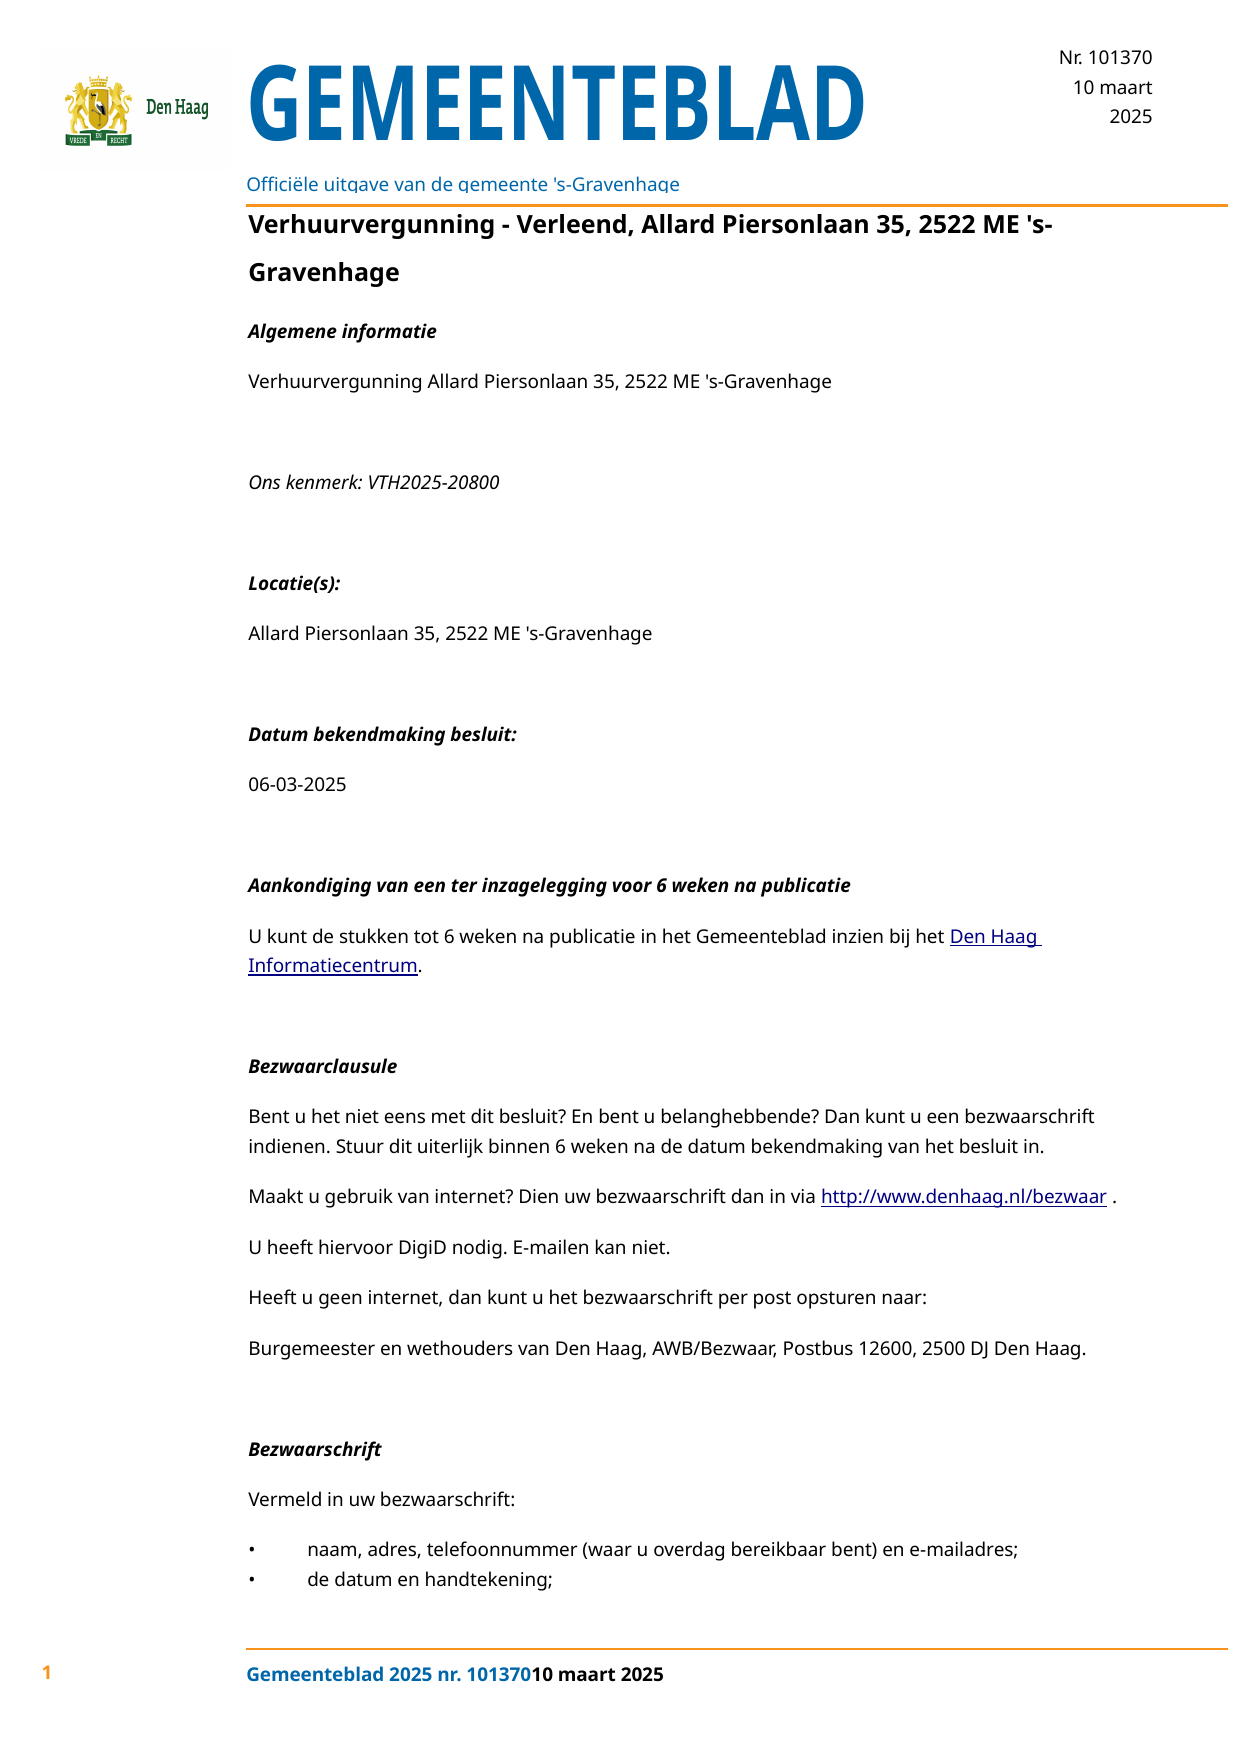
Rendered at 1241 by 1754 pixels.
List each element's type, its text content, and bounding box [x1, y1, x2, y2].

text Bent u het niet eens met dit besluit? En bent u belanghebbende? Dan kunt u een bezwaarschrift indienen. Stuur dit uiterlijk binnen 6 weken na de datum bekendmaking van het besluit in. [248, 1104, 1152, 1159]
text Bezwaarschrift [248, 1436, 1152, 1462]
text U heeft hiervoor DigiD nodig. E-mailen kan niet. [248, 1234, 1152, 1260]
text Maakt u gebruik van internet? Dien uw bezwaarschrift dan in via http://www.denhaag.nl/bezwaar . [248, 1184, 1152, 1209]
list de datum en handtekening; [248, 1566, 1152, 1592]
text Algemene informatie [248, 318, 1152, 344]
picture [41, 47, 231, 172]
text Heeft u geen internet, dan kunt u het bezwaarschrift per post opsturen naar: [248, 1284, 1152, 1310]
text Allard Piersonlaan 35, 2522 ME 's-Gravenhage [248, 620, 1152, 646]
text Datum bekendmaking besluit: [248, 721, 1152, 747]
text Ons kenmerk: VTH2025-20800 [248, 469, 1152, 495]
text 06-03-2025 [248, 772, 1152, 797]
text Bezwaarclausule [248, 1053, 1152, 1079]
list naam, adres, telefoonnummer (waar u overdag bereikbaar bent) en e-mailadres; [248, 1537, 1152, 1562]
text Vermeld in uw bezwaarschrift: [248, 1486, 1152, 1512]
text Burgemeester en wethouders van Den Haag, AWB/Bezwaar, Postbus 12600, 2500 DJ Den Haag. [248, 1335, 1152, 1361]
text Verhuurvergunning - Verleend, Allard Piersonlaan 35, 2522 ME 's-Gravenhage [248, 207, 1152, 288]
text Locatie(s): [248, 570, 1152, 596]
text U kunt de stukken tot 6 weken na publicatie in het Gemeenteblad inzien bij het Den Haag Informatiecentrum. [248, 923, 1152, 978]
text Verhuurvergunning Allard Piersonlaan 35, 2522 ME 's-Gravenhage [248, 368, 1152, 394]
text Aankondiging van een ter inzagelegging voor 6 weken na publicatie [248, 872, 1152, 898]
